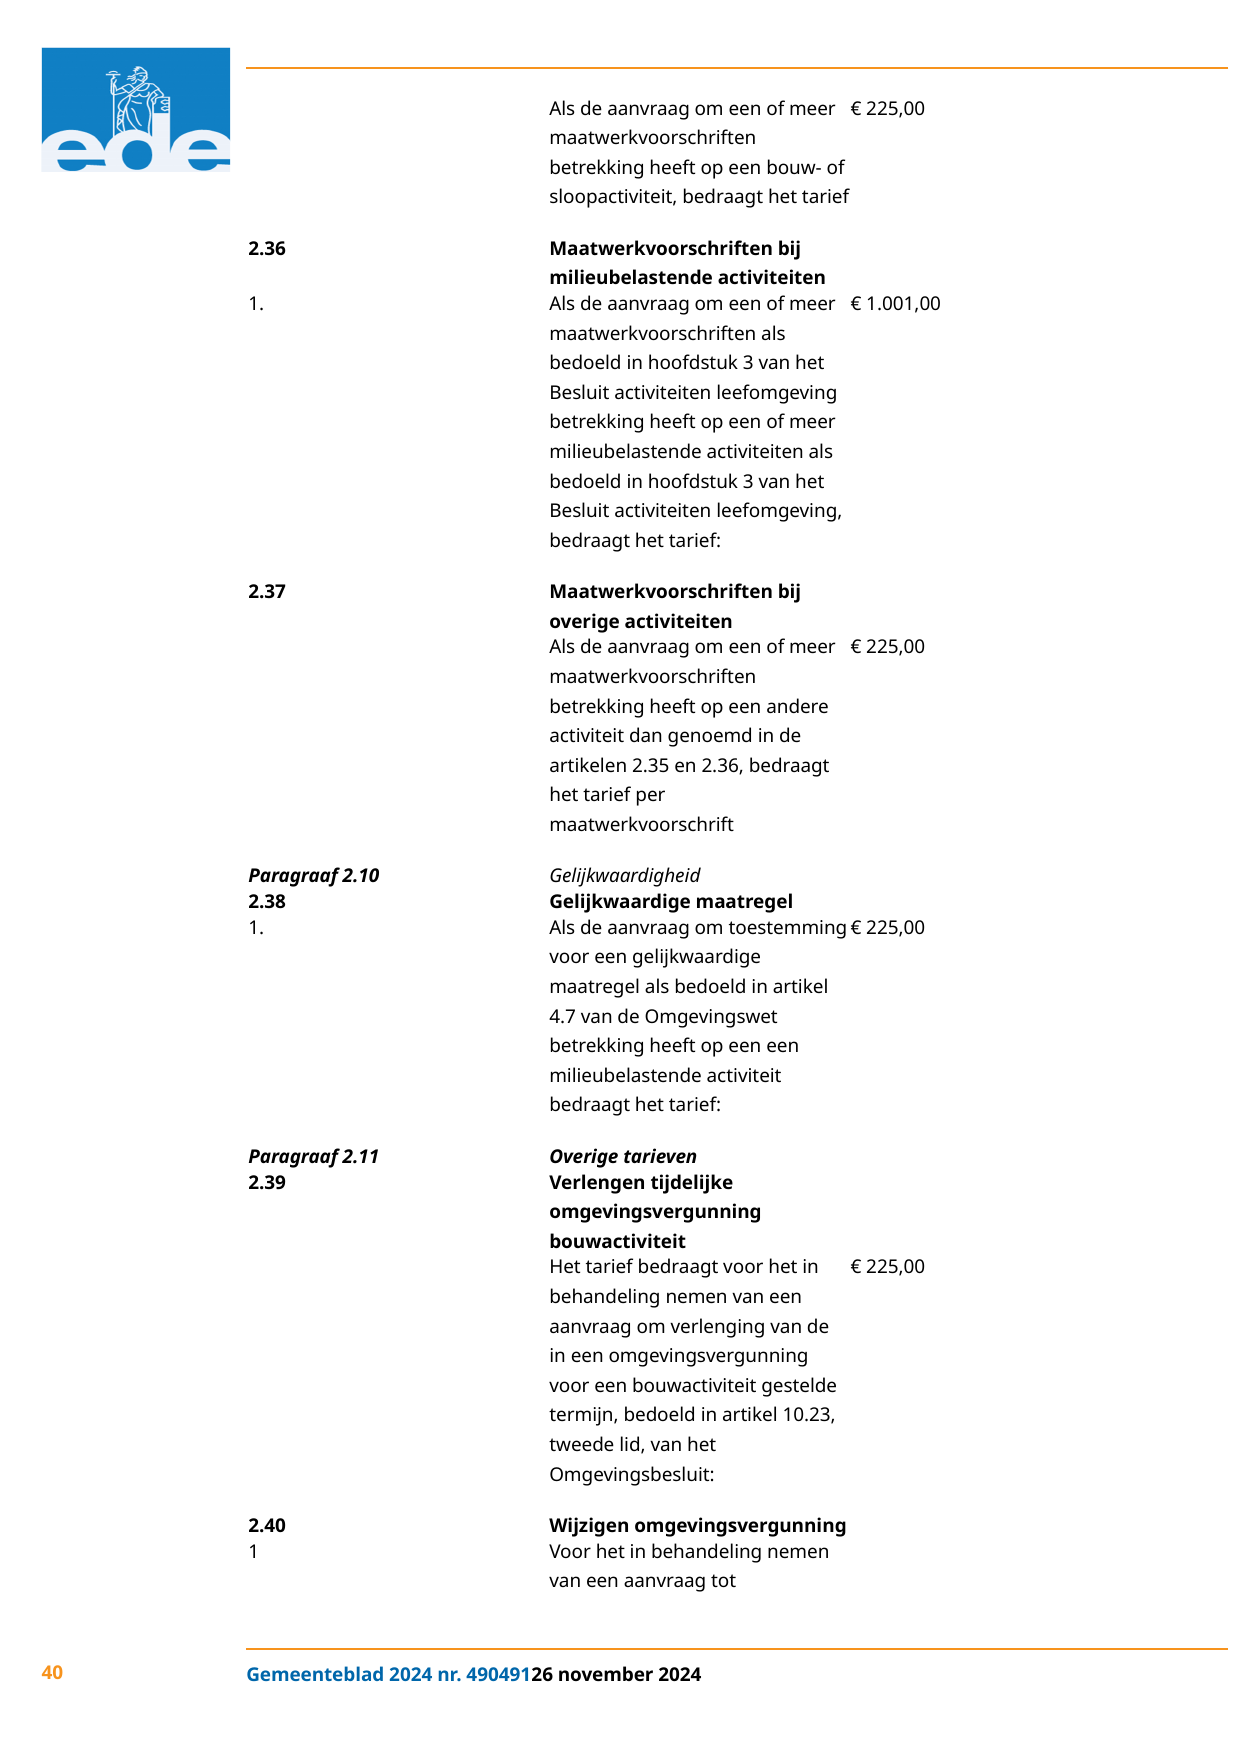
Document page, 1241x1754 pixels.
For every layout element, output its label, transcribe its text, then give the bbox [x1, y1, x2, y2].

table_cell [248, 837, 549, 863]
table_cell Als de aanvraag om een of meer maatwerkvoorschriften als bedoeld in hoofdstuk 3 van het Besluit activiteiten leefomgeving betrekking heeft op een of meer milieubelastende activiteiten als bedoeld in hoofdstuk 3 van het Besluit activiteiten leefomgeving, bedraagt het tarief: [549, 290, 850, 553]
table_cell 2.39 [248, 1169, 549, 1254]
table_cell 1. [248, 290, 549, 553]
table_cell Voor het in behandeling nemen van een aanvraag tot [549, 1538, 850, 1593]
table_cell € 225,00 [850, 95, 1152, 209]
table_cell € 225,00 [850, 1254, 1152, 1487]
picture [41, 47, 231, 172]
table_cell [248, 95, 549, 209]
table_cell [850, 1487, 1152, 1512]
table_cell Als de aanvraag om een of meer maatwerkvoorschriften betrekking heeft op een bouw- of sloopactiviteit, bedraagt het tarief [549, 95, 850, 209]
table_cell [248, 209, 549, 235]
table_cell [850, 553, 1152, 578]
table_cell Als de aanvraag om toestemming voor een gelijkwaardige maatregel als bedoeld in artikel 4.7 van de Omgevingswet betrekking heeft op een een milieubelastende activiteit bedraagt het tarief: [549, 914, 850, 1117]
table_cell [549, 209, 850, 235]
table_cell Als de aanvraag om een of meer maatwerkvoorschriften betrekking heeft op een andere activiteit dan genoemd in de artikelen 2.35 en 2.36, bedraagt het tarief per maatwerkvoorschrift [549, 634, 850, 837]
table_cell [248, 1118, 549, 1143]
table_cell [549, 1118, 850, 1143]
table_cell [850, 235, 1152, 290]
table_cell [850, 1538, 1152, 1593]
table_cell Wijzigen omgevingsvergunning [549, 1512, 850, 1538]
table_cell [850, 1143, 1152, 1169]
table_cell [850, 209, 1152, 235]
table_cell [248, 1254, 549, 1487]
table_cell [549, 553, 850, 578]
table_cell [850, 1118, 1152, 1143]
table_cell 2.38 [248, 889, 549, 914]
table_cell 1. [248, 914, 549, 1117]
table_cell [850, 837, 1152, 863]
table_cell € 225,00 [850, 914, 1152, 1117]
table_cell 1 [248, 1538, 549, 1593]
table_cell Maatwerkvoorschriften bij overige activiteiten [549, 579, 850, 634]
table_cell Overige tarieven [549, 1143, 850, 1169]
table_cell € 1.001,00 [850, 290, 1152, 553]
table_cell Het tarief bedraagt voor het in behandeling nemen van een aanvraag om verlenging van de in een omgevingsvergunning voor een bouwactiviteit gestelde termijn, bedoeld in artikel 10.23, tweede lid, van het Omgevingsbesluit: [549, 1254, 850, 1487]
table_cell Maatwerkvoorschriften bij milieubelastende activiteiten [549, 235, 850, 290]
table_cell [850, 1512, 1152, 1538]
table_cell Gelijkwaardige maatregel [549, 889, 850, 914]
table_cell [549, 1487, 850, 1512]
table_cell 2.40 [248, 1512, 549, 1538]
table_cell Paragraaf 2.11 [248, 1143, 549, 1169]
table_cell Paragraaf 2.10 [248, 863, 549, 888]
table_cell [850, 579, 1152, 634]
table_cell Verlengen tijdelijke omgevingsvergunning bouwactiviteit [549, 1169, 850, 1254]
table_cell [549, 837, 850, 863]
table_cell [248, 553, 549, 578]
table_cell € 225,00 [850, 634, 1152, 837]
table_cell [850, 889, 1152, 914]
table_cell [850, 1169, 1152, 1254]
table_cell [248, 634, 549, 837]
table_cell [850, 863, 1152, 888]
table_cell 2.37 [248, 579, 549, 634]
table_cell Gelijkwaardigheid [549, 863, 850, 888]
table_cell [248, 1487, 549, 1512]
table_cell 2.36 [248, 235, 549, 290]
